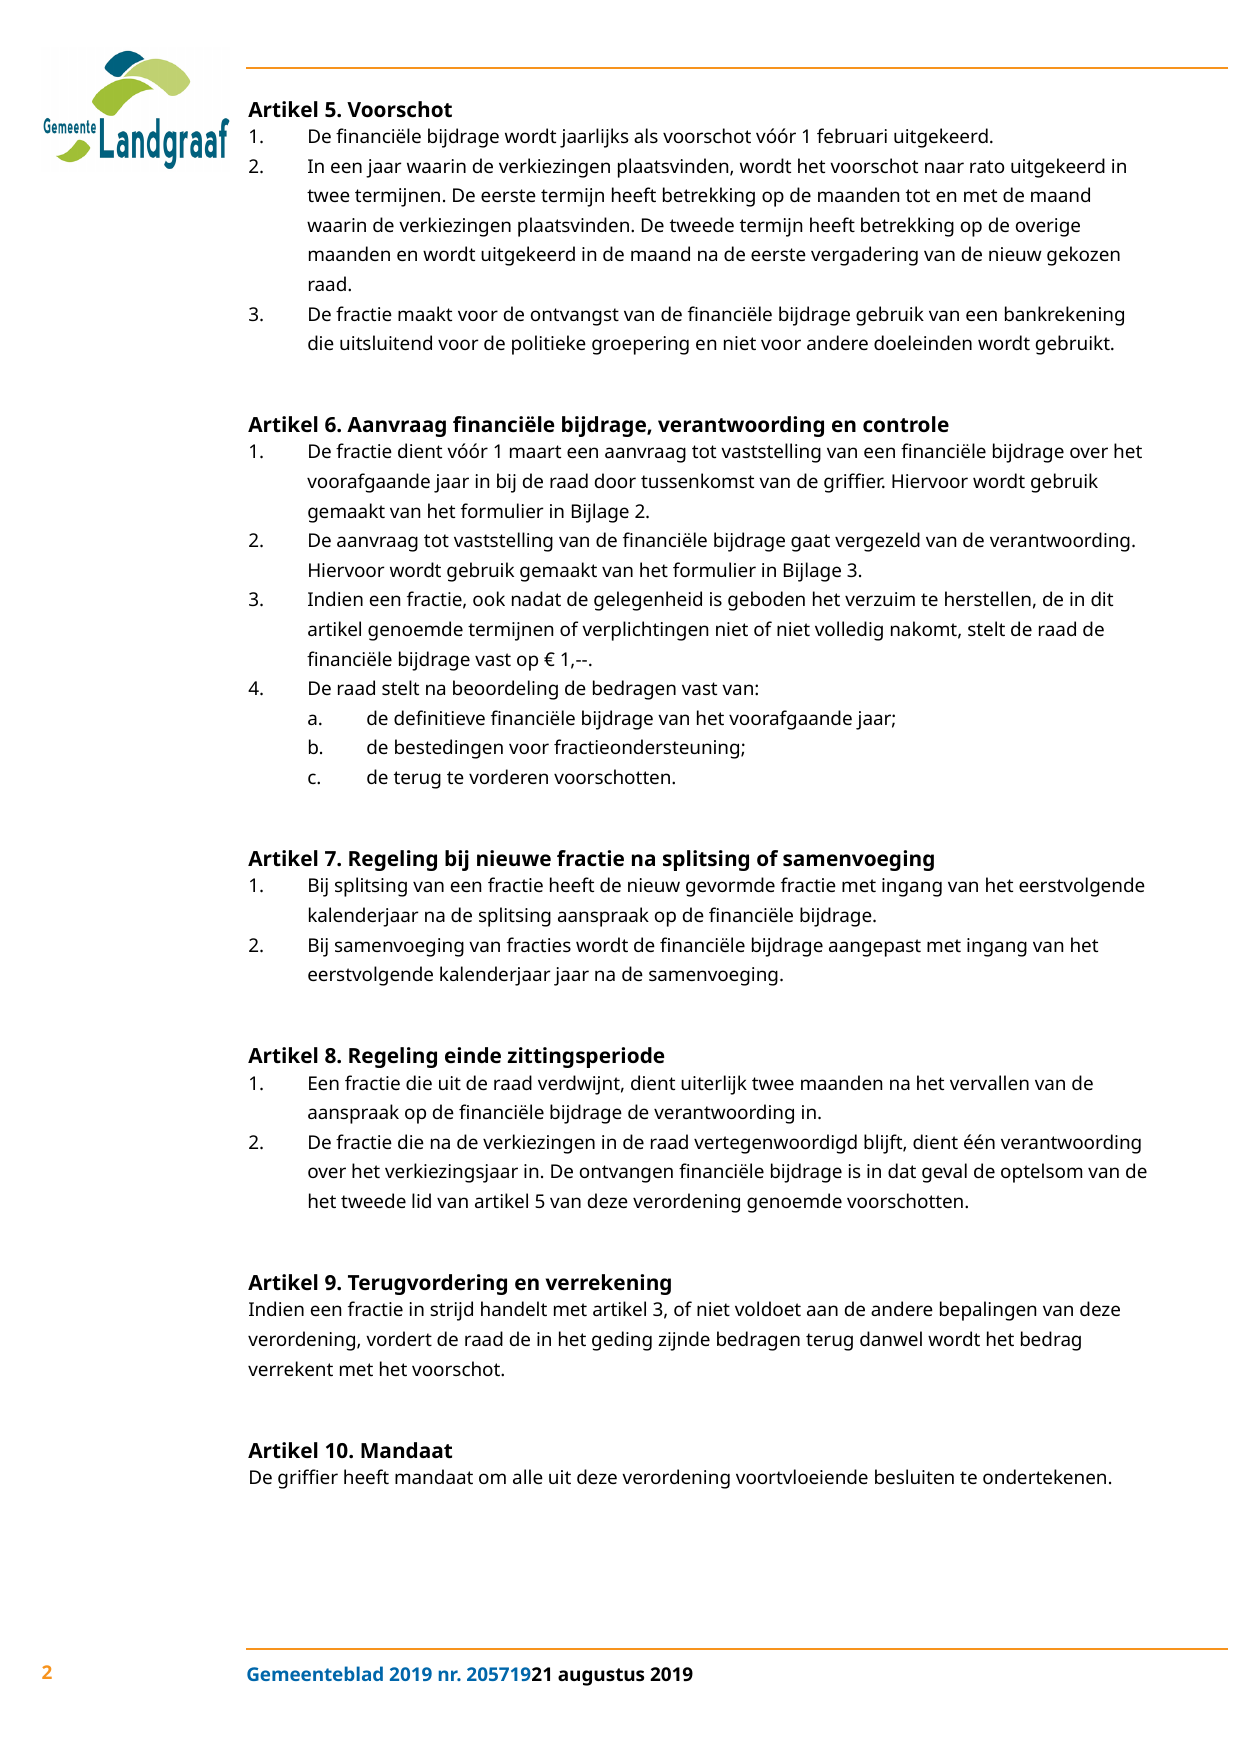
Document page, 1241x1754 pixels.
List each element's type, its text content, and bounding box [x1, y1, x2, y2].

list De aanvraag tot vaststelling van de financiële bijdrage gaat vergezeld van de verantwoording. Hiervoor wordt gebruik gemaakt van het formulier in Bijlage 3. [248, 527, 1152, 583]
text Artikel 7. Regeling bij nieuwe fractie na splitsing of samenvoeging [248, 844, 1152, 873]
text Artikel 5. Voorschot [248, 95, 1152, 123]
list De fractie dient vóór 1 maart een aanvraag tot vaststelling van een financiële bijdrage over het voorafgaande jaar in bij de raad door tussenkomst van de griffier. Hiervoor wordt gebruik gemaakt van het formulier in Bijlage 2. [248, 439, 1152, 524]
text Indien een fractie in strijd handelt met artikel 3, of niet voldoet aan de andere bepalingen van deze verordening, vordert de raad de in het geding zijnde bedragen terug danwel wordt het bedrag verrekent met het voorschot. [248, 1297, 1152, 1381]
list Bij samenvoeging van fracties wordt de financiële bijdrage aangepast met ingang van het eerstvolgende kalenderjaar jaar na de samenvoeging. [248, 932, 1152, 987]
list Indien een fractie, ook nadat de gelegenheid is geboden het verzuim te herstellen, de in dit artikel genoemde termijnen of verplichtingen niet of niet volledig nakomt, stelt de raad de financiële bijdrage vast op € 1,--. [248, 587, 1152, 672]
list Bij splitsing van een fractie heeft de nieuw gevormde fractie met ingang van het eerstvolgende kalenderjaar na de splitsing aanspraak op de financiële bijdrage. [248, 873, 1152, 928]
list de bestedingen voor fractieondersteuning; [307, 734, 1152, 760]
list De raad stelt na beoordeling de bedragen vast van: [248, 675, 1152, 701]
list de definitieve financiële bijdrage van het voorafgaande jaar; [307, 705, 1152, 731]
list In een jaar waarin de verkiezingen plaatsvinden, wordt het voorschot naar rato uitgekeerd in twee termijnen. De eerste termijn heeft betrekking op de maanden tot en met de maand waarin de verkiezingen plaatsvinden. De tweede termijn heeft betrekking op de overige maanden en wordt uitgekeerd in de maand na de eerste vergadering van de nieuw gekozen raad. [248, 153, 1152, 297]
list De fractie maakt voor de ontvangst van de financiële bijdrage gebruik van een bankrekening die uitsluitend voor de politieke groepering en niet voor andere doeleinden wordt gebruikt. [248, 301, 1152, 356]
text De griffier heeft mandaat om alle uit deze verordening voortvloeiende besluiten te ondertekenen. [248, 1464, 1152, 1490]
picture [41, 47, 231, 172]
list Een fractie die uit de raad verdwijnt, dient uiterlijk twee maanden na het vervallen van de aanspraak op de financiële bijdrage de verantwoording in. [248, 1070, 1152, 1125]
list De financiële bijdrage wordt jaarlijks als voorschot vóór 1 februari uitgekeerd. [248, 123, 1152, 149]
text Artikel 6. Aanvraag financiële bijdrage, verantwoording en controle [248, 410, 1152, 439]
text Artikel 9. Terugvordering en verrekening [248, 1268, 1152, 1297]
text Artikel 8. Regeling einde zittingsperiode [248, 1041, 1152, 1070]
list de terug te vorderen voorschotten. [307, 764, 1152, 790]
list De fractie die na de verkiezingen in de raad vertegenwoordigd blijft, dient één verantwoording over het verkiezingsjaar in. De ontvangen financiële bijdrage is in dat geval de optelsom van de het tweede lid van artikel 5 van deze verordening genoemde voorschotten. [248, 1129, 1152, 1214]
text Artikel 10. Mandaat [248, 1436, 1152, 1464]
